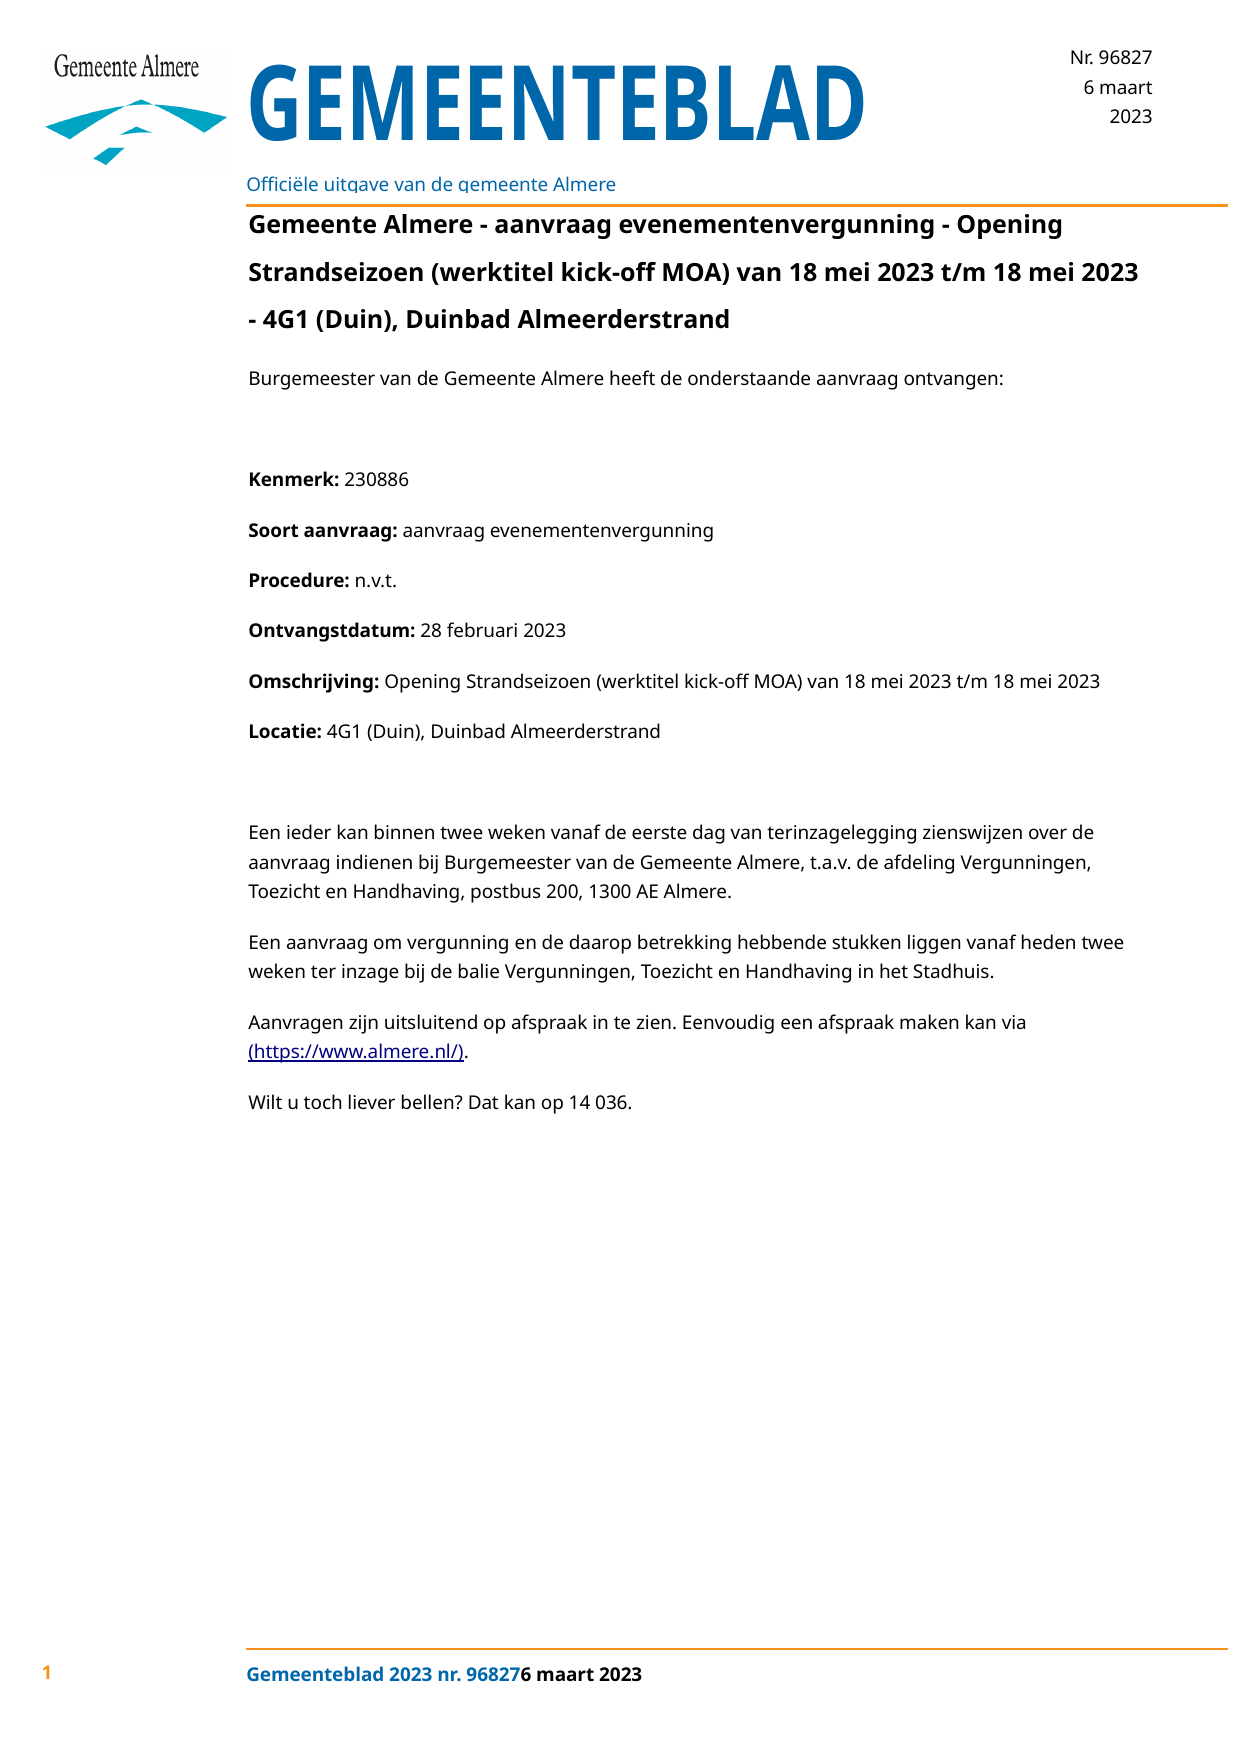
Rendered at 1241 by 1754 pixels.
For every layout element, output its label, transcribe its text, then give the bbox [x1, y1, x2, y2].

text Wilt u toch liever bellen? Dat kan op 14 036. [248, 1089, 1152, 1114]
text Ontvangstdatum: 28 februari 2023 [248, 618, 1152, 643]
text Kenmerk: 230886 [248, 466, 1152, 492]
text Burgemeester van de Gemeente Almere heeft de onderstaande aanvraag ontvangen: [248, 366, 1152, 391]
text Een ieder kan binnen twee weken vanaf de eerste dag van terinzagelegging zienswijzen over de aanvraag indienen bij Burgemeester van de Gemeente Almere, t.a.v. de afdeling Vergunningen, Toezicht en Handhaving, postbus 200, 1300 AE Almere. [248, 819, 1152, 904]
picture [41, 47, 231, 172]
text Een aanvraag om vergunning en de daarop betrekking hebbende stukken liggen vanaf heden twee weken ter inzage bij de balie Vergunningen, Toezicht en Handhaving in het Stadhuis. [248, 929, 1152, 984]
text Soort aanvraag: aanvraag evenementenvergunning [248, 517, 1152, 542]
text Gemeente Almere - aanvraag evenementenvergunning - Opening Strandseizoen (werktitel kick-off MOA) van 18 mei 2023 t/m 18 mei 2023 - 4G1 (Duin), Duinbad Almeerderstrand [248, 207, 1152, 336]
text Locatie: 4G1 (Duin), Duinbad Almeerderstrand [248, 718, 1152, 744]
text Aanvragen zijn uitsluitend op afspraak in te zien. Eenvoudig een afspraak maken kan via (https://www.almere.nl/). [248, 1009, 1152, 1064]
text Procedure: n.v.t. [248, 567, 1152, 593]
text Omschrijving: Opening Strandseizoen (werktitel kick-off MOA) van 18 mei 2023 t/m 18 mei 2023 [248, 668, 1152, 694]
